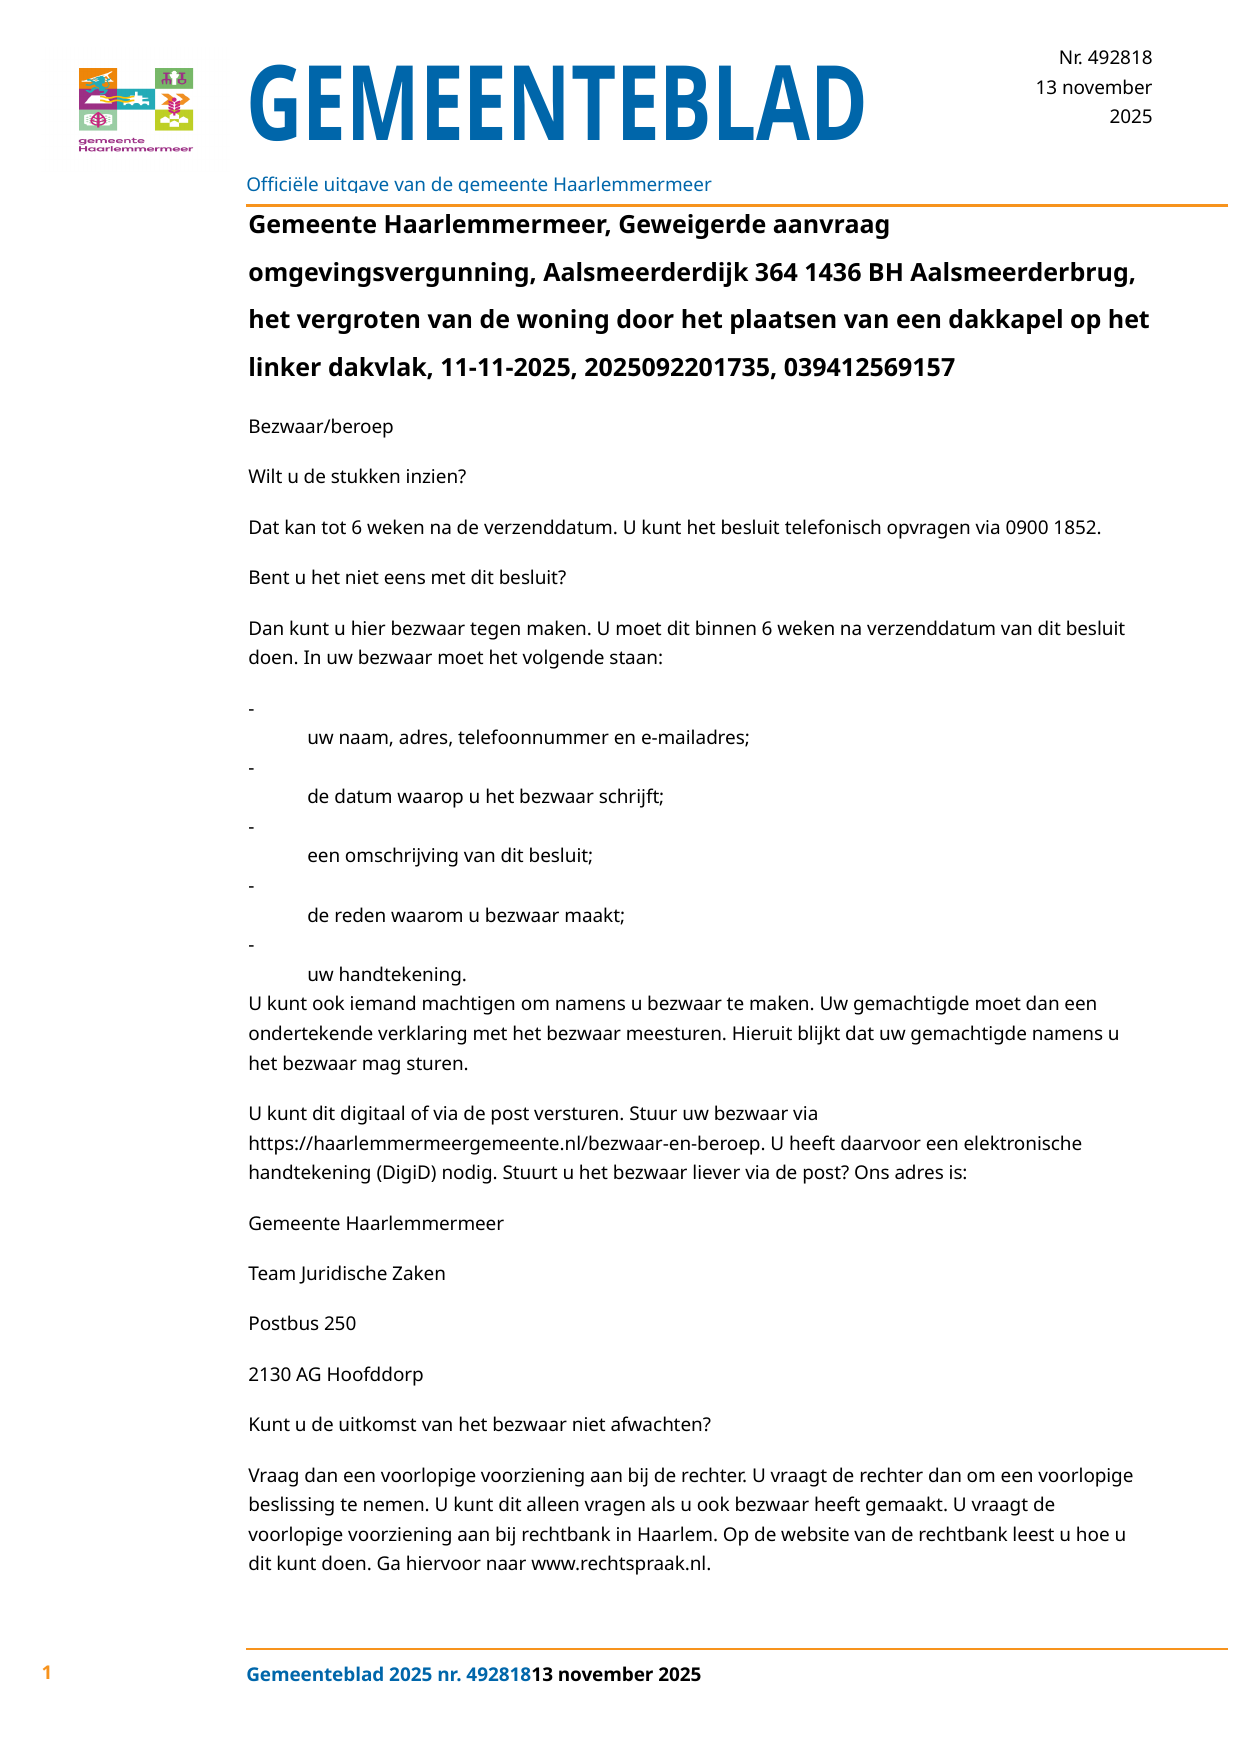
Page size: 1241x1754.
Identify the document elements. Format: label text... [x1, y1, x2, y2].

text Kunt u de uitkomst van het bezwaar niet afwachten? [248, 1411, 1152, 1437]
text Dat kan tot 6 weken na de verzenddatum. U kunt het besluit telefonisch opvragen via 0900 1852. [248, 514, 1152, 540]
text Dan kunt u hier bezwaar tegen maken. U moet dit binnen 6 weken na verzenddatum van dit besluit doen. In uw bezwaar moet het volgende staan: [248, 615, 1152, 670]
text 2130 AG Hoofddorp [248, 1361, 1152, 1387]
text Gemeente Haarlemmermeer [248, 1210, 1152, 1236]
list de datum waarop u het bezwaar schrijft; [248, 783, 1152, 809]
list uw naam, adres, telefoonnummer en e-mailadres; [248, 724, 1152, 750]
text U kunt ook iemand machtigen om namens u bezwaar te maken. Uw gemachtigde moet dan een ondertekende verklaring met het bezwaar meesturen. Hieruit blijkt dat uw gemachtigde namens u het bezwaar mag sturen. [248, 991, 1152, 1076]
text Bezwaar/beroep [248, 413, 1152, 439]
text Wilt u de stukken inzien? [248, 463, 1152, 489]
list uw handtekening. [248, 961, 1152, 987]
text U kunt dit digitaal of via de post versturen. Stuur uw bezwaar via https://haarlemmermeergemeente.nl/bezwaar-en-beroep. U heeft daarvoor een elektronische handtekening (DigiD) nodig. Stuurt u het bezwaar liever via de post? Ons adres is: [248, 1100, 1152, 1185]
text Postbus 250 [248, 1311, 1152, 1336]
text Gemeente Haarlemmermeer, Geweigerde aanvraag omgevingsvergunning, Aalsmeerderdijk 364 1436 BH Aalsmeerderbrug, het vergroten van de woning door het plaatsen van een dakkapel op het linker dakvlak, 11-11-2025, 2025092201735, 039412569157 [248, 207, 1152, 384]
text Bent u het niet eens met dit besluit? [248, 564, 1152, 590]
list een omschrijving van dit besluit; [248, 843, 1152, 868]
list de reden waarom u bezwaar maakt; [248, 902, 1152, 928]
picture [41, 47, 231, 172]
text Vraag dan een voorlopige voorziening aan bij de rechter. U vraagt de rechter dan om een voorlopige beslissing te nemen. U kunt dit alleen vragen als u ook bezwaar heeft gemaakt. U vraagt de voorlopige voorziening aan bij rechtbank in Haarlem. Op de website van de rechtbank leest u hoe u dit kunt doen. Ga hiervoor naar www.rechtspraak.nl. [248, 1462, 1152, 1576]
text Team Juridische Zaken [248, 1260, 1152, 1286]
